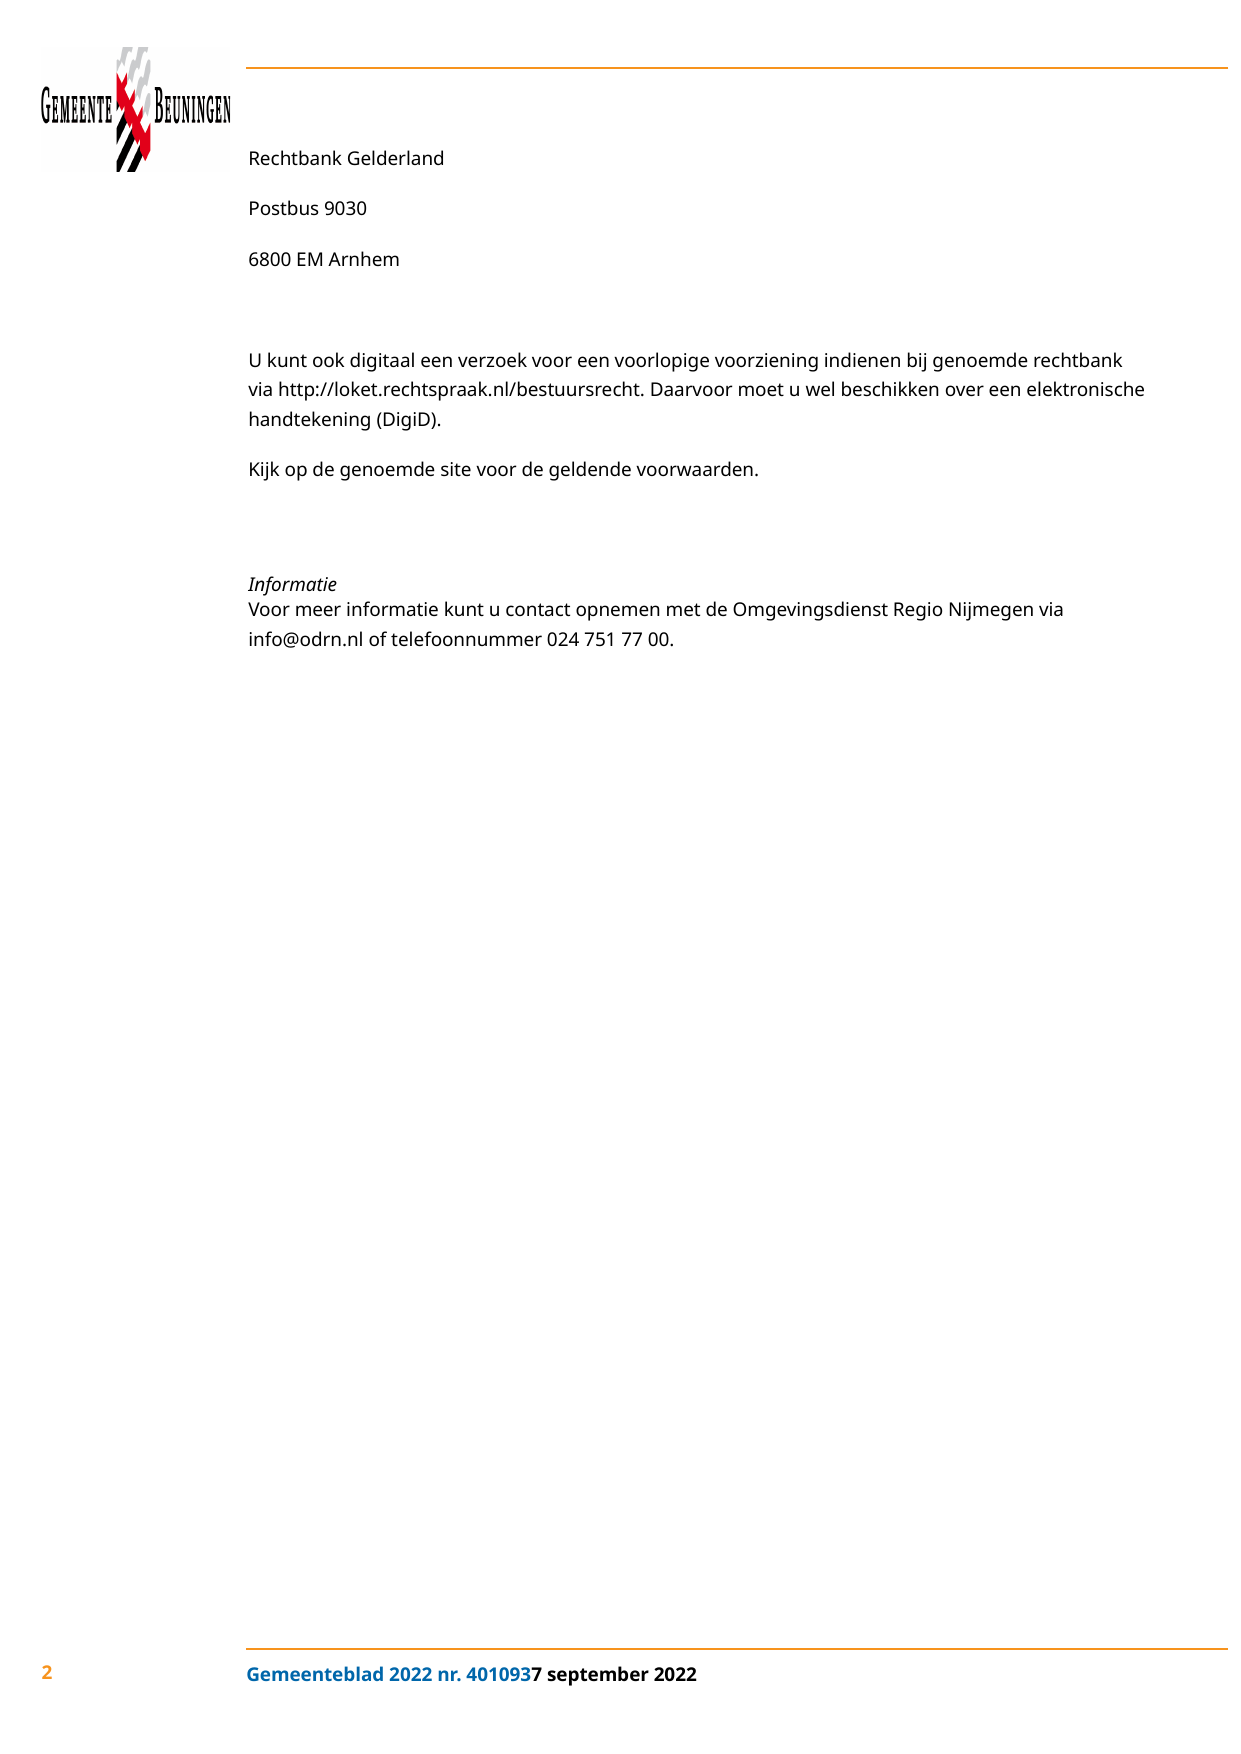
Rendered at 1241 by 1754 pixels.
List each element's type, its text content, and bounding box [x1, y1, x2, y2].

text Voor meer informatie kunt u contact opnemen met de Omgevingsdienst Regio Nijmegen via info@odrn.nl of telefoonnummer 024 751 77 00. [248, 597, 1152, 652]
text Rechtbank Gelderland [248, 145, 1152, 171]
text U kunt ook digitaal een verzoek voor een voorlopige voorziening indienen bij genoemde rechtbank via http://loket.rechtspraak.nl/bestuursrecht. Daarvoor moet u wel beschikken over een elektronische handtekening (DigiD). [248, 347, 1152, 432]
text Postbus 9030 [248, 196, 1152, 221]
picture [41, 47, 231, 172]
text Kijk op de genoemde site voor de geldende voorwaarden. [248, 456, 1152, 482]
text Informatie [248, 571, 1152, 597]
text 6800 EM Arnhem [248, 246, 1152, 272]
